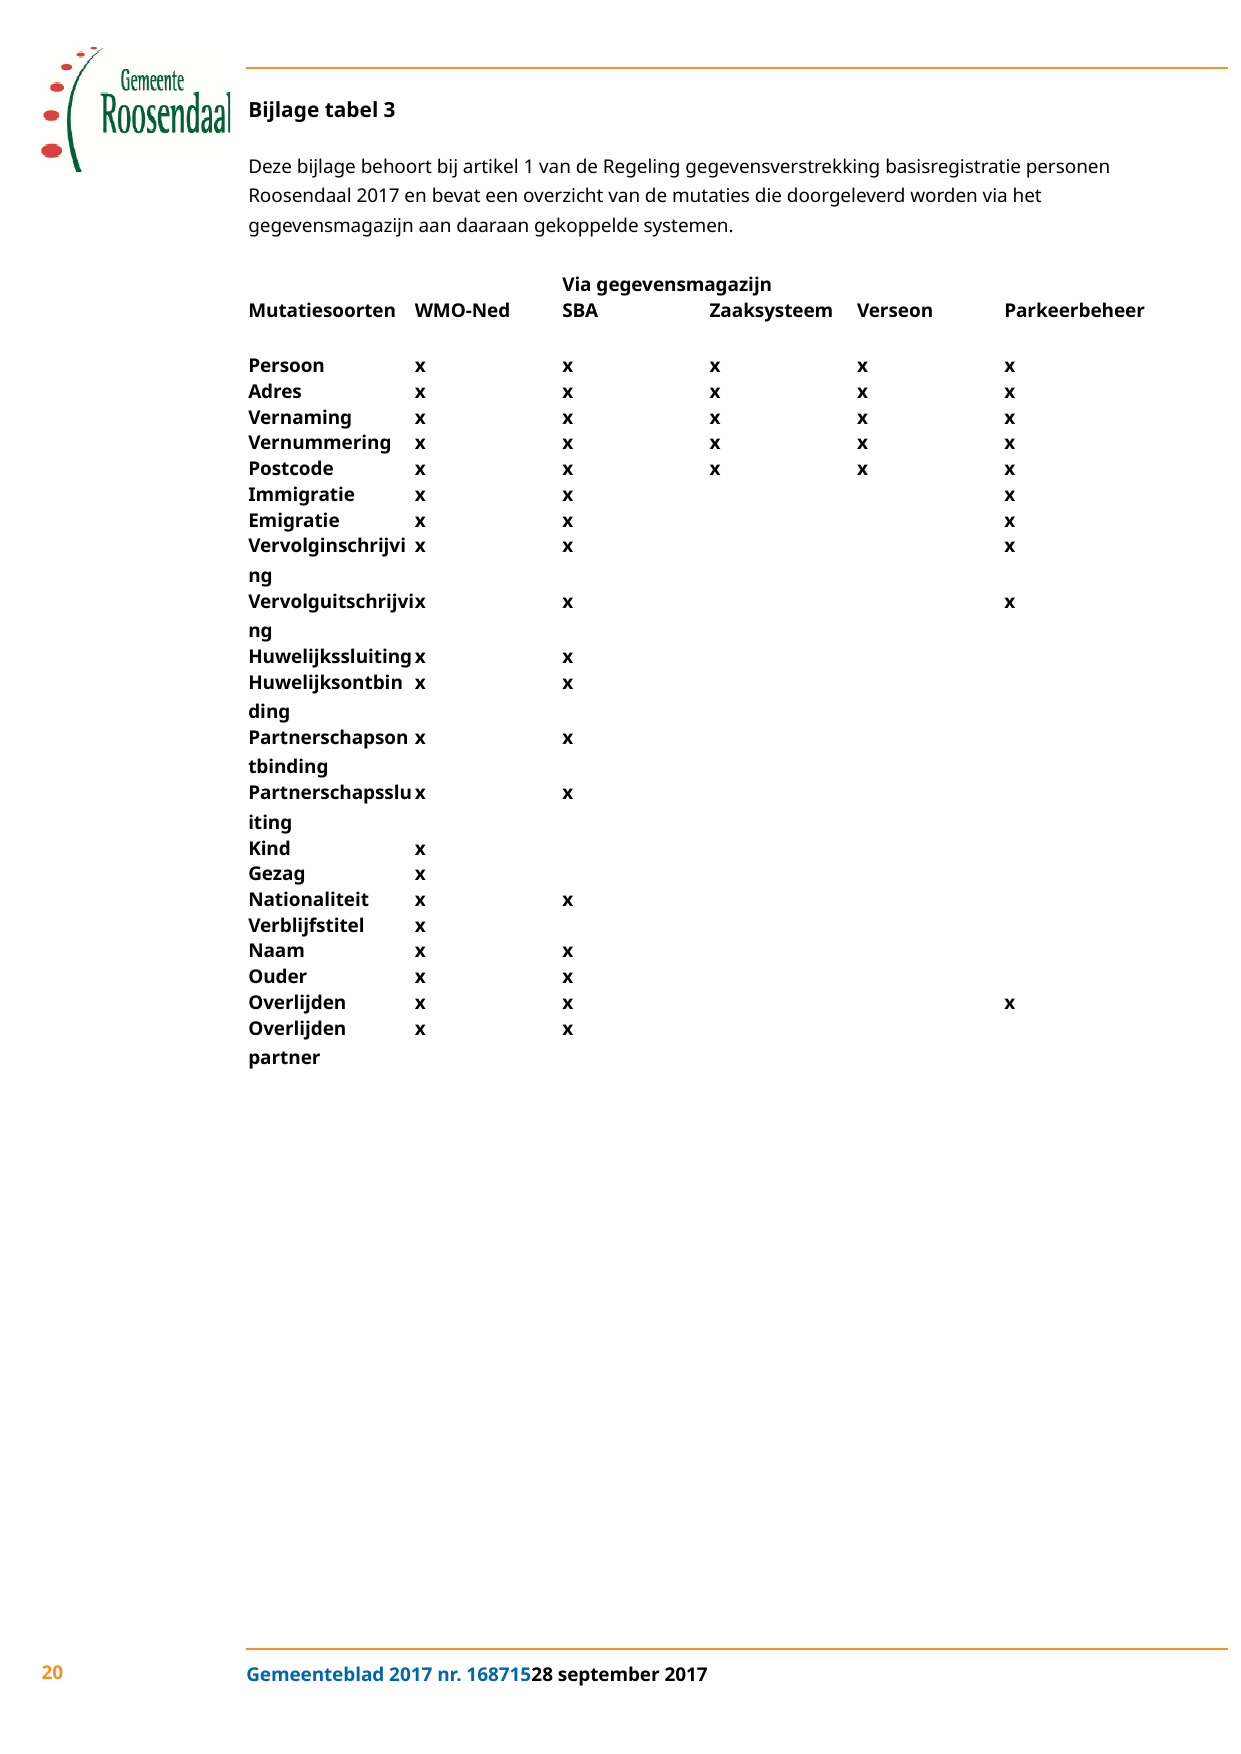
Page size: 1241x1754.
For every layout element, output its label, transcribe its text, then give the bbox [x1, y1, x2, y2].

table_cell x [415, 861, 562, 886]
table_cell [1004, 835, 1152, 861]
table_cell [857, 964, 1004, 989]
table_cell x [415, 455, 562, 481]
table_cell x [1004, 378, 1152, 404]
table_cell Huwelijksontbinding [248, 669, 414, 724]
table_cell [709, 912, 857, 938]
table_cell x [709, 353, 857, 378]
table_cell [562, 912, 709, 938]
table_header [415, 271, 562, 297]
table_cell x [415, 669, 562, 724]
table_cell WMO-Ned [415, 297, 562, 352]
table_cell Partnerschapsontbinding [248, 724, 414, 779]
table_cell x [415, 533, 562, 588]
table_cell x [709, 404, 857, 429]
table_cell x [562, 430, 709, 455]
table_cell [857, 481, 1004, 507]
table_cell [562, 861, 709, 886]
table_cell x [415, 481, 562, 507]
table_cell [709, 588, 857, 643]
table_cell x [415, 404, 562, 429]
table_cell [709, 481, 857, 507]
table_cell x [709, 430, 857, 455]
table_cell Verseon [857, 297, 1004, 352]
table_cell [857, 507, 1004, 532]
table_cell [857, 1015, 1004, 1070]
table_cell [1004, 669, 1152, 724]
table_cell x [857, 455, 1004, 481]
table_cell Vernaming [248, 404, 414, 429]
table_header Via gegevensmagazijn [562, 271, 1152, 297]
table_cell x [562, 588, 709, 643]
table_cell Naam [248, 938, 414, 963]
table_cell x [857, 430, 1004, 455]
table_cell [857, 643, 1004, 669]
table_cell x [1004, 588, 1152, 643]
table_cell x [415, 588, 562, 643]
table_cell x [562, 989, 709, 1015]
table_cell [1004, 724, 1152, 779]
table_cell x [415, 643, 562, 669]
table_cell [709, 669, 857, 724]
table_cell x [1004, 533, 1152, 588]
table_cell x [415, 1015, 562, 1070]
table_cell [709, 835, 857, 861]
table_cell [1004, 643, 1152, 669]
table_cell x [415, 780, 562, 835]
table_cell Immigratie [248, 481, 414, 507]
table_cell [857, 533, 1004, 588]
table_cell Nationaliteit [248, 886, 414, 912]
table_cell x [1004, 481, 1152, 507]
table_cell [857, 861, 1004, 886]
table_cell x [562, 724, 709, 779]
table_cell [709, 989, 857, 1015]
table_cell [1004, 1015, 1152, 1070]
table_cell x [415, 507, 562, 532]
table_cell Ouder [248, 964, 414, 989]
table_cell [857, 938, 1004, 963]
table_cell [857, 669, 1004, 724]
table_cell x [1004, 430, 1152, 455]
table_cell x [562, 378, 709, 404]
table_cell x [1004, 989, 1152, 1015]
text Bijlage tabel 3 [248, 95, 1152, 123]
table_cell x [1004, 353, 1152, 378]
table_cell [857, 989, 1004, 1015]
table_cell Zaaksysteem [709, 297, 857, 352]
table_cell [709, 533, 857, 588]
table_cell x [562, 780, 709, 835]
table_cell Overlijden partner [248, 1015, 414, 1070]
table_cell Kind [248, 835, 414, 861]
table_cell x [857, 378, 1004, 404]
table_cell [709, 724, 857, 779]
table_cell [709, 886, 857, 912]
table_cell x [562, 643, 709, 669]
table_cell [857, 912, 1004, 938]
table_cell x [562, 886, 709, 912]
table_cell x [1004, 507, 1152, 532]
table_cell x [1004, 404, 1152, 429]
table_cell x [709, 455, 857, 481]
table_cell [857, 835, 1004, 861]
table_cell x [562, 455, 709, 481]
table_cell x [562, 938, 709, 963]
table_cell [1004, 912, 1152, 938]
table_cell [709, 643, 857, 669]
table_cell x [415, 353, 562, 378]
table_cell x [415, 938, 562, 963]
table_cell x [562, 964, 709, 989]
table_cell Postcode [248, 455, 414, 481]
table_cell [709, 507, 857, 532]
table_cell x [562, 353, 709, 378]
table_cell [857, 588, 1004, 643]
table_cell x [415, 989, 562, 1015]
table_cell x [857, 404, 1004, 429]
table_cell [709, 964, 857, 989]
table_cell Parkeerbeheer [1004, 297, 1152, 352]
table_cell x [415, 724, 562, 779]
table_cell [709, 1015, 857, 1070]
table_cell x [1004, 455, 1152, 481]
table_cell [562, 835, 709, 861]
table_cell x [562, 481, 709, 507]
table_cell [709, 861, 857, 886]
text Deze bijlage behoort bij artikel 1 van de Regeling gegevensverstrekking basisregistratie personen Roosendaal 2017 en bevat een overzicht van de mutaties die doorgeleverd worden via het gegevensmagazijn aan daaraan gekoppelde systemen. [248, 153, 1152, 238]
table_cell x [415, 378, 562, 404]
table_cell x [415, 835, 562, 861]
table_cell [1004, 886, 1152, 912]
table_header [248, 271, 414, 297]
table_cell [1004, 964, 1152, 989]
table_cell [1004, 938, 1152, 963]
table_cell x [562, 533, 709, 588]
table_cell SBA [562, 297, 709, 352]
table_cell x [415, 964, 562, 989]
table_cell x [415, 886, 562, 912]
table_cell x [415, 430, 562, 455]
table_cell x [709, 378, 857, 404]
table_cell Adres [248, 378, 414, 404]
table_cell [709, 780, 857, 835]
table_cell Overlijden [248, 989, 414, 1015]
table_cell x [562, 507, 709, 532]
table_cell x [857, 353, 1004, 378]
table_cell Persoon [248, 353, 414, 378]
table_cell Huwelijkssluiting [248, 643, 414, 669]
table_cell Emigratie [248, 507, 414, 532]
table_cell Verblijfstitel [248, 912, 414, 938]
picture [41, 47, 231, 172]
table_cell [857, 724, 1004, 779]
table_cell Partnerschapssluiting [248, 780, 414, 835]
table_cell [857, 780, 1004, 835]
table_cell Vernummering [248, 430, 414, 455]
table_cell [1004, 861, 1152, 886]
table_cell Gezag [248, 861, 414, 886]
table_cell [857, 886, 1004, 912]
table_cell Vervolginschrijving [248, 533, 414, 588]
table_cell x [562, 669, 709, 724]
table_cell Mutatiesoorten [248, 297, 414, 352]
table_cell [709, 938, 857, 963]
table_cell Vervolguitschrijving [248, 588, 414, 643]
table_cell [1004, 780, 1152, 835]
table_cell x [562, 404, 709, 429]
table_cell x [415, 912, 562, 938]
table_cell x [562, 1015, 709, 1070]
